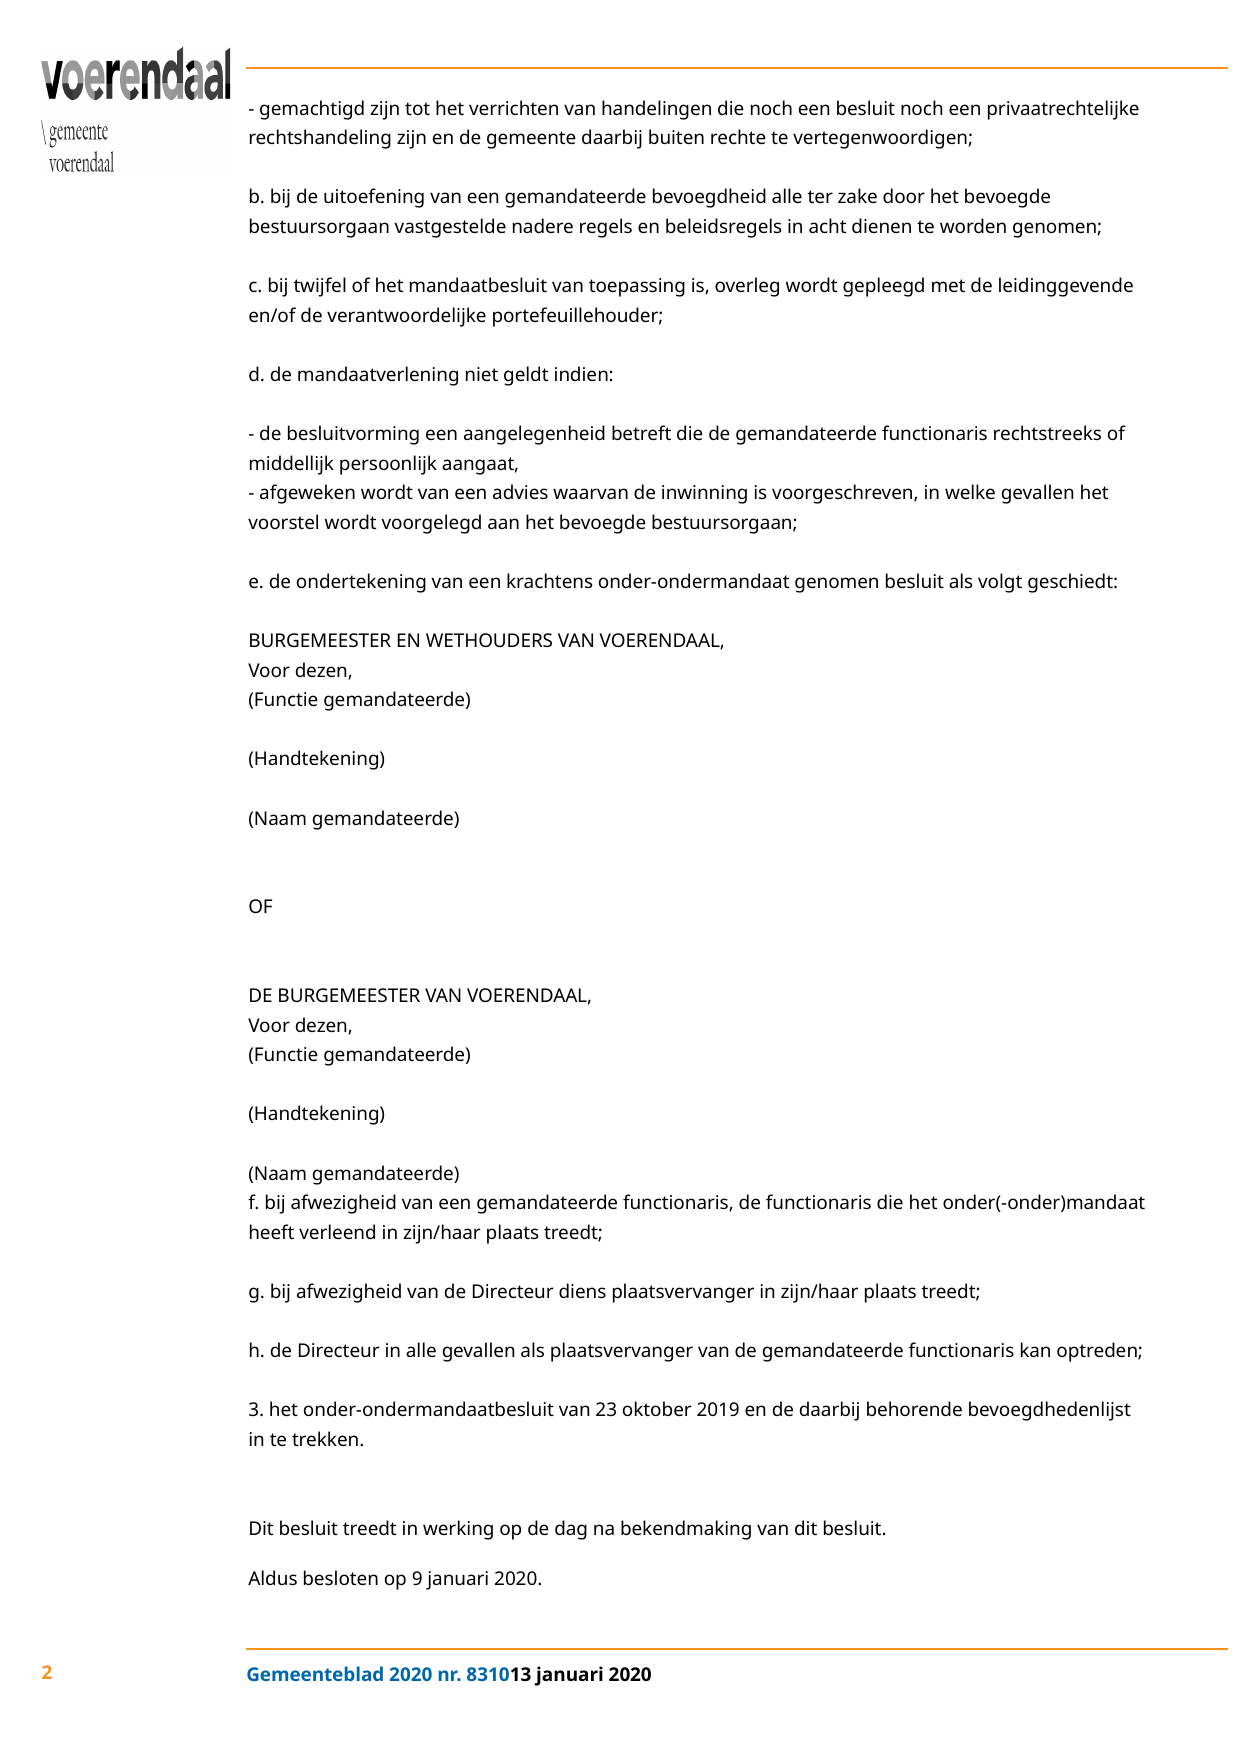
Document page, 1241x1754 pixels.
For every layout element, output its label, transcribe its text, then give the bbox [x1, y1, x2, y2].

text f. bij afwezigheid van een gemandateerde functionaris, de functionaris die het onder(-onder)mandaat heeft verleend in zijn/haar plaats treedt; [248, 1189, 1152, 1245]
text h. de Directeur in alle gevallen als plaatsvervanger van de gemandateerde functionaris kan optreden; [248, 1337, 1152, 1363]
text (Naam gemandateerde) [248, 1160, 1152, 1186]
text DE BURGEMEESTER VAN VOERENDAAL, [248, 982, 1152, 1008]
text b. bij de uitoefening van een gemandateerde bevoegdheid alle ter zake door het bevoegde bestuursorgaan vastgestelde nadere regels en beleidsregels in acht dienen te worden genomen; [248, 183, 1152, 239]
text e. de ondertekening van een krachtens onder-ondermandaat genomen besluit als volgt geschiedt: [248, 568, 1152, 594]
text g. bij afwezigheid van de Directeur diens plaatsvervanger in zijn/haar plaats treedt; [248, 1278, 1152, 1304]
text (Handtekening) [248, 1101, 1152, 1126]
text - afgeweken wordt van een advies waarvan de inwinning is voorgeschreven, in welke gevallen het voorstel wordt voorgelegd aan het bevoegde bestuursorgaan; [248, 479, 1152, 535]
text d. de mandaatverlening niet geldt indien: [248, 361, 1152, 387]
text (Naam gemandateerde) [248, 805, 1152, 831]
text Dit besluit treedt in werking op de dag na bekendmaking van dit besluit. [248, 1515, 1152, 1541]
text c. bij twijfel of het mandaatbesluit van toepassing is, overleg wordt gepleegd met de leidinggevende en/of de verantwoordelijke portefeuillehouder; [248, 272, 1152, 328]
text BURGEMEESTER EN WETHOUDERS VAN VOERENDAAL, [248, 627, 1152, 653]
text (Functie gemandateerde) [248, 1041, 1152, 1067]
text - gemachtigd zijn tot het verrichten van handelingen die noch een besluit noch een privaatrechtelijke rechtshandeling zijn en de gemeente daarbij buiten rechte te vertegenwoordigen; [248, 95, 1152, 150]
text (Functie gemandateerde) [248, 686, 1152, 712]
text Aldus besloten op 9 januari 2020. [248, 1565, 1152, 1591]
text 3. het onder-ondermandaatbesluit van 23 oktober 2019 en de daarbij behorende bevoegdhedenlijst in te trekken. [248, 1396, 1152, 1452]
text - de besluitvorming een aangelegenheid betreft die de gemandateerde functionaris rechtstreeks of middellijk persoonlijk aangaat, [248, 420, 1152, 476]
text Voor dezen, [248, 657, 1152, 683]
picture [41, 47, 231, 172]
text Voor dezen, [248, 1012, 1152, 1038]
text (Handtekening) [248, 746, 1152, 771]
text OF [248, 893, 1152, 919]
